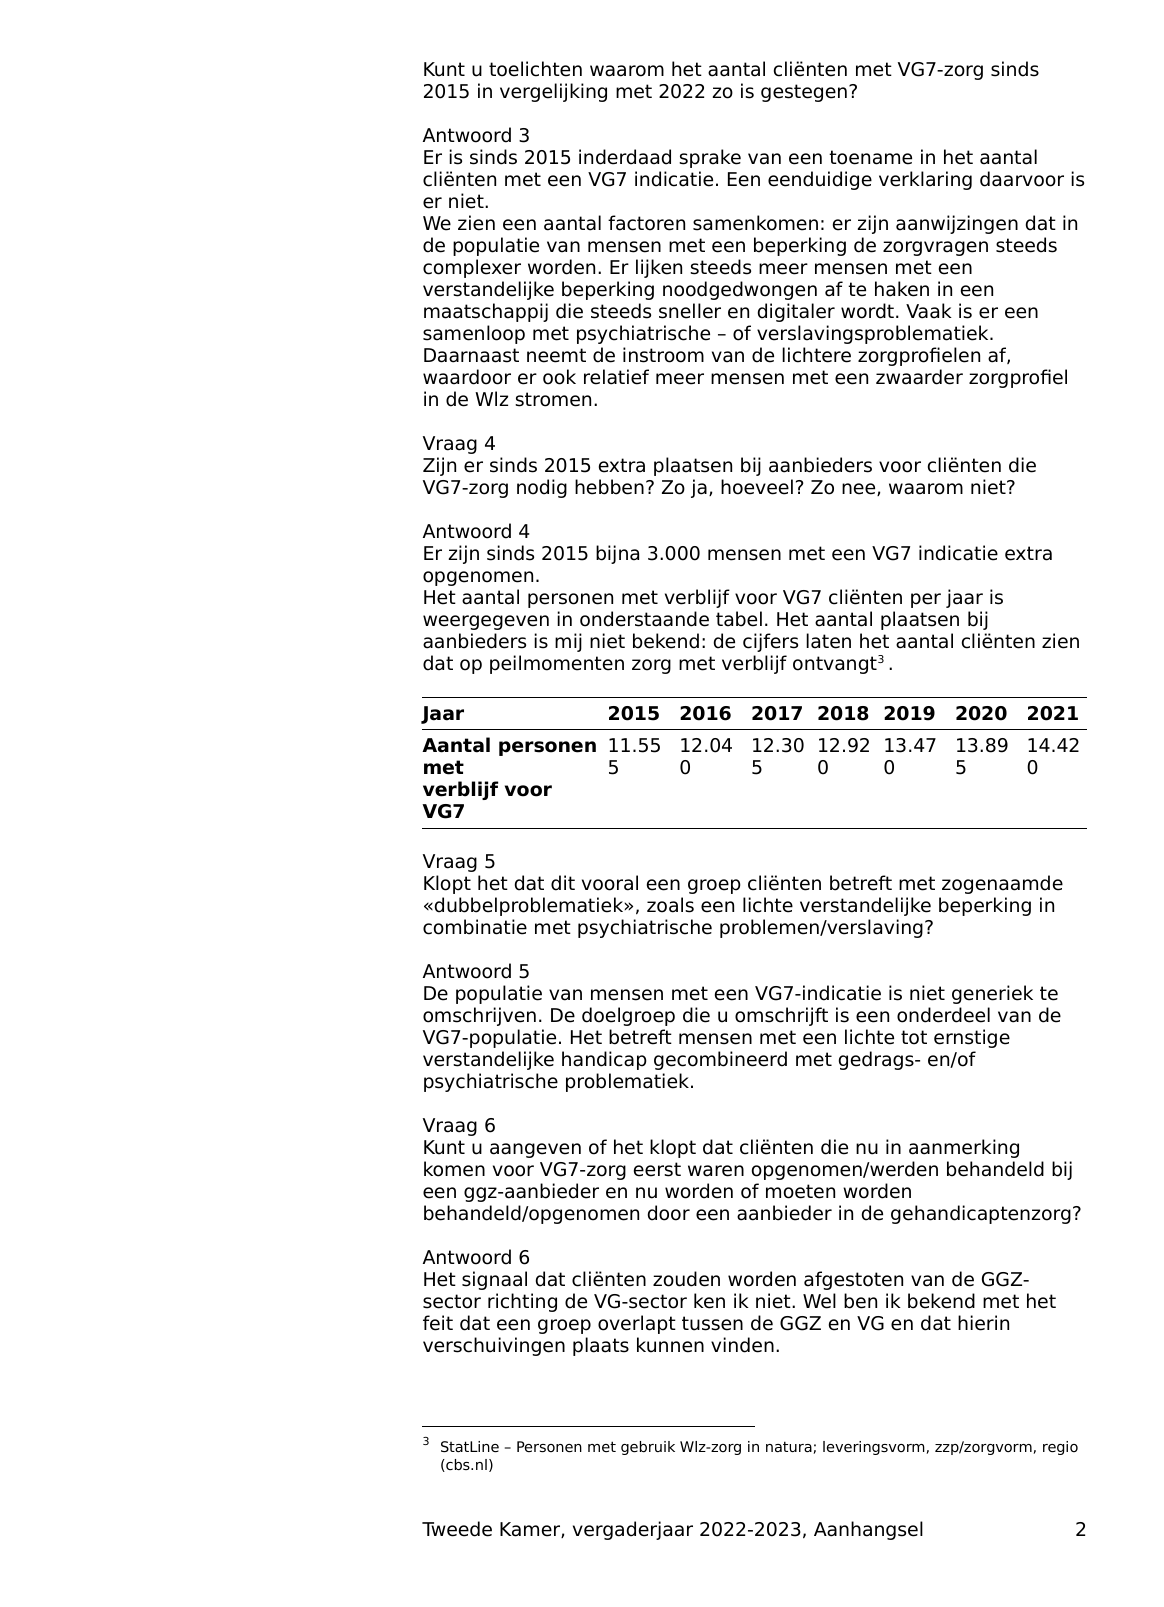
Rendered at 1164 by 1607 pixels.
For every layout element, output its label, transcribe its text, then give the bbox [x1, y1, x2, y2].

table_header 2017 [745, 698, 811, 729]
table_cell 12.040 [673, 730, 745, 828]
table_cell 12.920 [811, 730, 877, 828]
text Kunt u aangeven of het klopt dat cliënten die nu in aanmerking komen voor VG7-zorg eerst waren opgenomen/werden behandeld bij een ggz-aanbieder en nu worden of moeten worden behandeld/opgenomen door een aanbieder in de gehandicaptenzorg? [422, 1137, 1087, 1225]
text Vraag 5 [422, 851, 1087, 873]
text Antwoord 3 [422, 125, 1087, 147]
table_cell 11.555 [601, 730, 673, 828]
text Zijn er sinds 2015 extra plaatsen bij aanbieders voor cliënten die VG7-zorg nodig hebben? Zo ja, hoeveel? Zo nee, waarom niet? [422, 455, 1087, 499]
text Er zijn sinds 2015 bijna 3.000 mensen met een VG7 indicatie extra opgenomen. [422, 543, 1087, 587]
table_header 2019 [877, 698, 949, 729]
table_header 2016 [673, 698, 745, 729]
table_header 2021 [1020, 698, 1087, 729]
text Vraag 4 [422, 433, 1087, 455]
text Vraag 6 [422, 1115, 1087, 1137]
text Er is sinds 2015 inderdaad sprake van een toename in het aantal cliënten met een VG7 indicatie. Een eenduidige verklaring daarvoor is er niet. [422, 147, 1087, 213]
text De populatie van mensen met een VG7-indicatie is niet generiek te omschrijven. De doelgroep die u omschrijft is een onderdeel van de VG7-populatie. Het betreft mensen met een lichte tot ernstige verstandelijke handicap gecombineerd met gedrags- en/of psychiatrische problematiek. [422, 983, 1087, 1093]
text We zien een aantal factoren samenkomen: er zijn aanwijzingen dat in de populatie van mensen met een beperking de zorgvragen steeds complexer worden. Er lijken steeds meer mensen met een verstandelijke beperking noodgedwongen af te haken in een maatschappij die steeds sneller en digitaler wordt. Vaak is er een samenloop met psychiatrische – of verslavingsproblematiek. Daarnaast neemt de instroom van de lichtere zorgprofielen af, waardoor er ook relatief meer mensen met een zwaarder zorgprofiel in de Wlz stromen. [422, 213, 1087, 411]
text Kunt u toelichten waarom het aantal cliënten met VG7-zorg sinds 2015 in vergelijking met 2022 zo is gestegen? [422, 59, 1087, 103]
text Antwoord 5 [422, 961, 1087, 983]
text Klopt het dat dit vooral een groep cliënten betreft met zogenaamde «dubbelproblematiek», zoals een lichte verstandelijke beperking in combinatie met psychiatrische problemen/verslaving? [422, 873, 1087, 939]
text Het aantal personen met verblijf voor VG7 cliënten per jaar is weergegeven in onderstaande tabel. Het aantal plaatsen bij aanbieders is mij niet bekend: de cijfers laten het aantal cliënten zien dat op peilmomenten zorg met verblijf ontvangt. [422, 587, 1087, 675]
text Antwoord 4 [422, 521, 1087, 543]
text StatLine – Personen met gebruik Wlz-zorg in natura; leveringsvorm, zzp/zorgvorm, regio (cbs.nl) [422, 1435, 1087, 1474]
table_cell 14.420 [1020, 730, 1087, 828]
table_cell 13.470 [877, 730, 949, 828]
text Het signaal dat cliënten zouden worden afgestoten van de GGZ-sector richting de VG-sector ken ik niet. Wel ben ik bekend met het feit dat een groep overlapt tussen de GGZ en VG en dat hierin verschuivingen plaats kunnen vinden. [422, 1269, 1087, 1357]
table_cell 13.895 [949, 730, 1020, 828]
table_header 2018 [811, 698, 877, 729]
table_header 2015 [601, 698, 673, 729]
table_cell Aantal personen met verblijf voor VG7 [422, 730, 601, 828]
text Antwoord 6 [422, 1247, 1087, 1269]
table_cell 12.305 [745, 730, 811, 828]
table_header 2020 [949, 698, 1020, 729]
table_header Jaar [422, 698, 601, 729]
